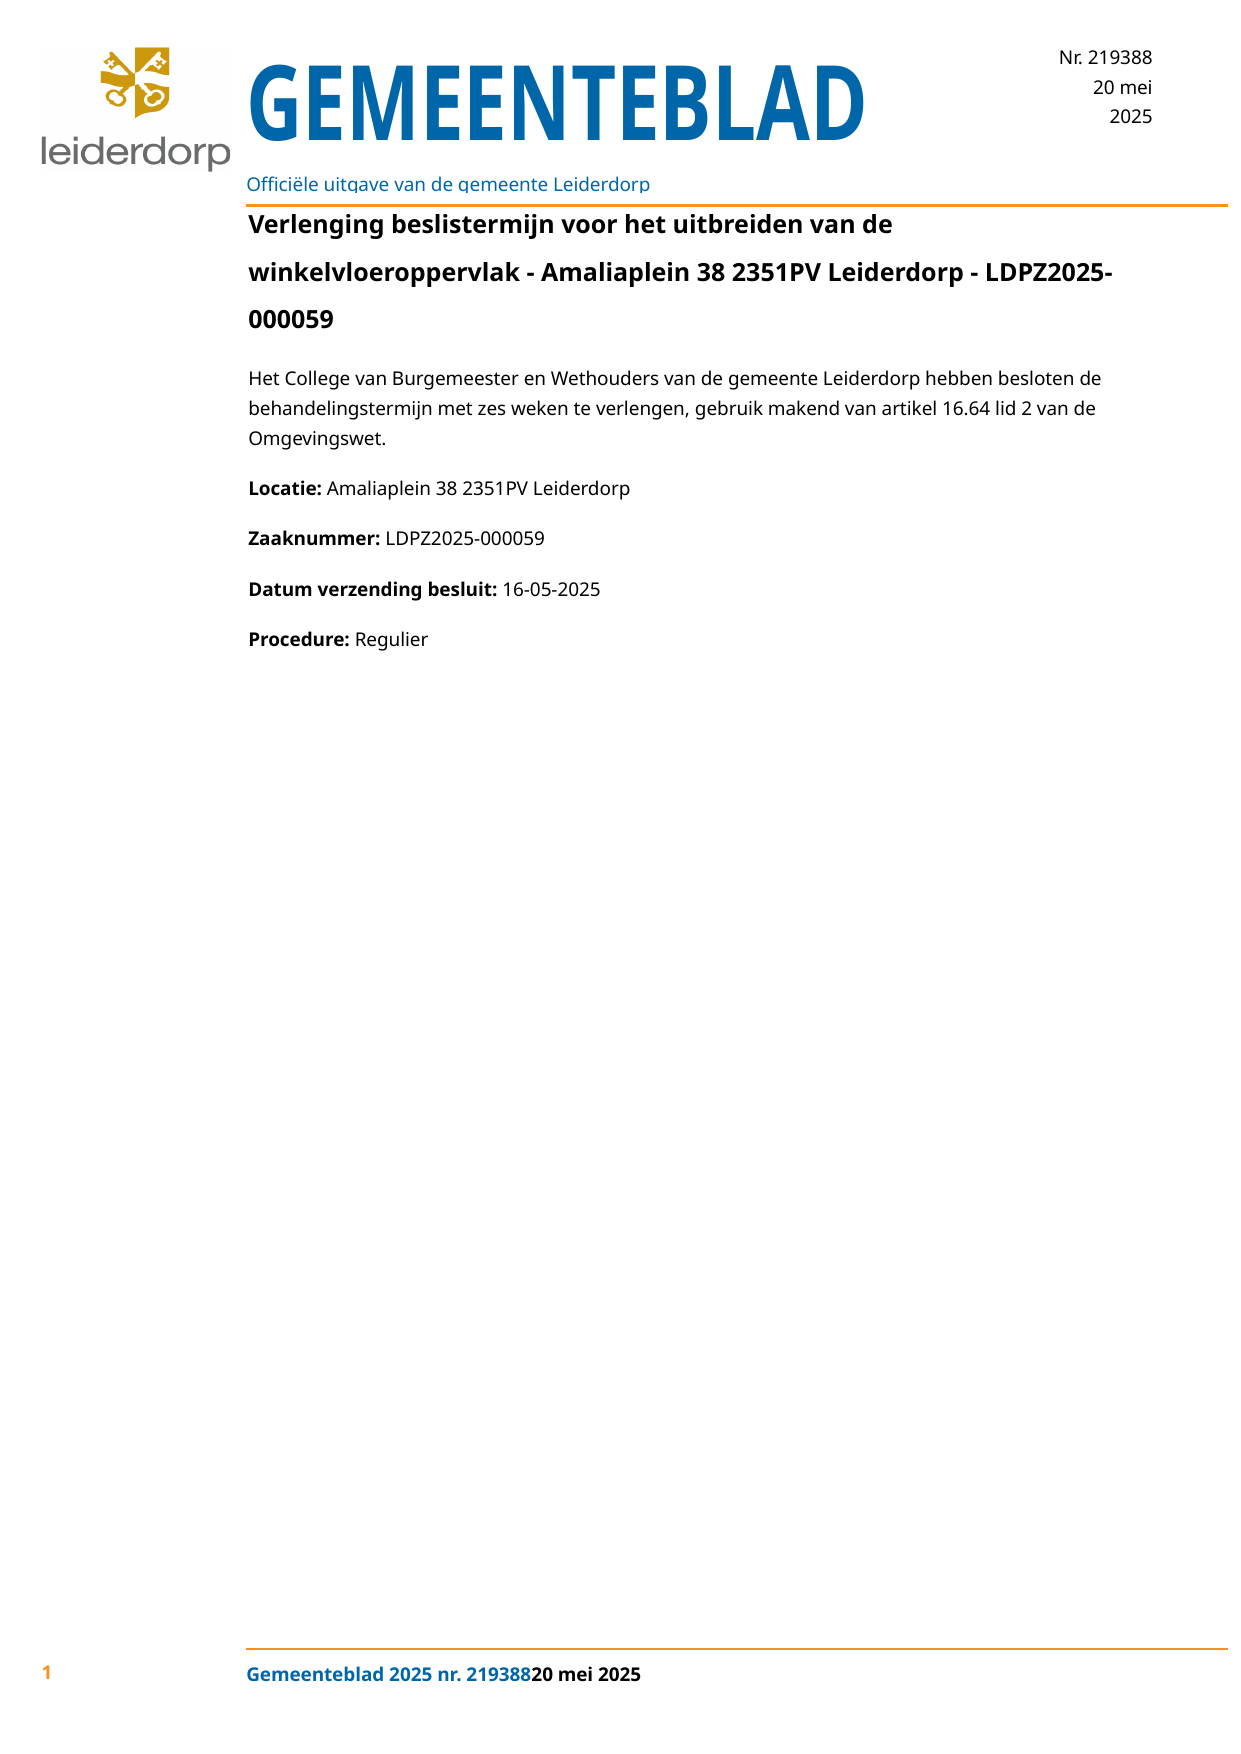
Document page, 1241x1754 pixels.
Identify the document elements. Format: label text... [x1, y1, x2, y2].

text Het College van Burgemeester en Wethouders van de gemeente Leiderdorp hebben besloten de behandelingstermijn met zes weken te verlengen, gebruik makend van artikel 16.64 lid 2 van de Omgevingswet. [248, 366, 1152, 450]
text Locatie: Amaliaplein 38 2351PV Leiderdorp [248, 475, 1152, 501]
text Datum verzending besluit: 16-05-2025 [248, 576, 1152, 602]
text Verlenging beslistermijn voor het uitbreiden van de winkelvloeroppervlak - Amaliaplein 38 2351PV Leiderdorp - LDPZ2025-000059 [248, 207, 1152, 336]
text Procedure: Regulier [248, 626, 1152, 652]
picture [41, 47, 231, 172]
text Zaaknummer: LDPZ2025-000059 [248, 526, 1152, 551]
